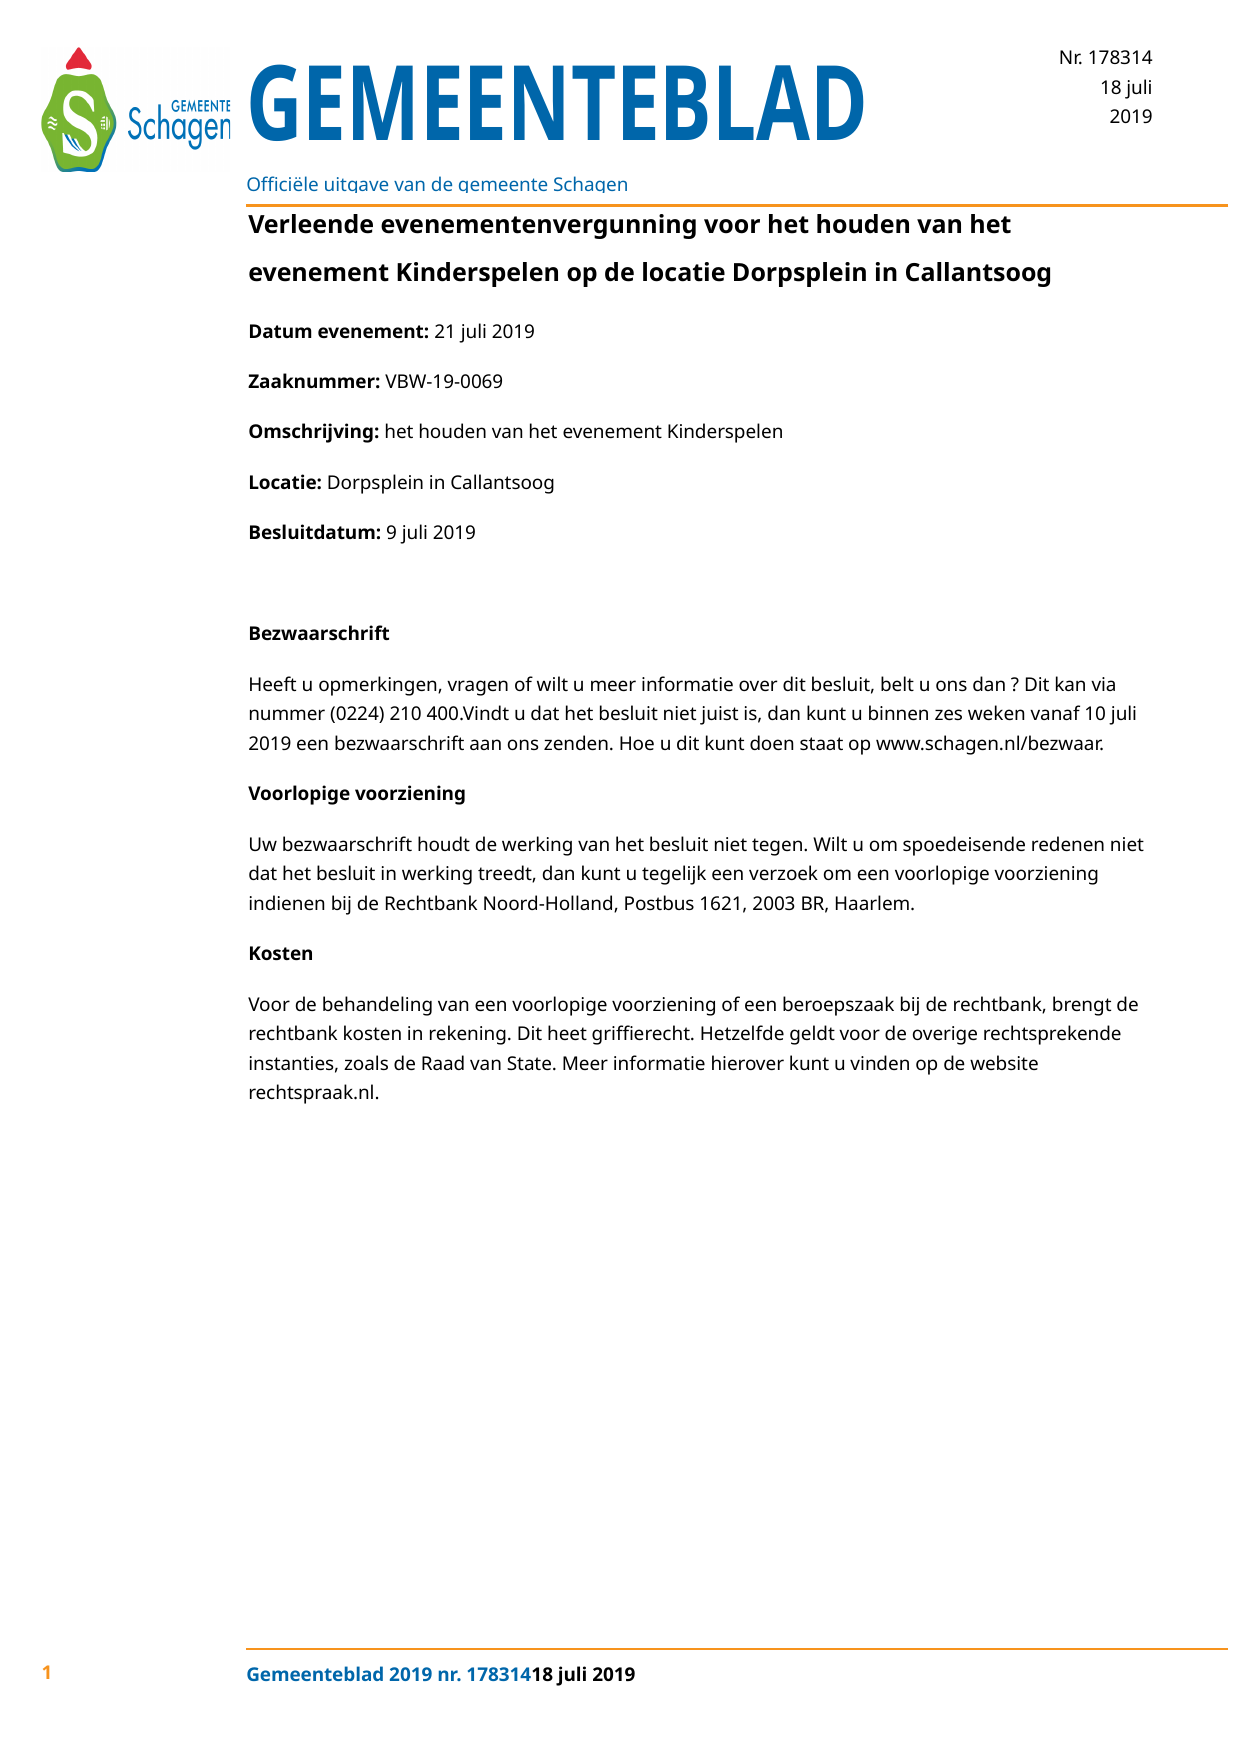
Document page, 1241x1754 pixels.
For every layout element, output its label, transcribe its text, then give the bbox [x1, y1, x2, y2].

picture [41, 47, 231, 172]
text Voor de behandeling van een voorlopige voorziening of een beroepszaak bij de rechtbank, brengt de rechtbank kosten in rekening. Dit heet griffierecht. Hetzelfde geldt voor de overige rechtsprekende instanties, zoals de Raad van State. Meer informatie hierover kunt u vinden op de website rechtspraak.nl. [248, 991, 1152, 1105]
text Voorlopige voorziening [248, 780, 1152, 806]
text Verleende evenementenvergunning voor het houden van het evenement Kinderspelen op de locatie Dorpsplein in Callantsoog [248, 207, 1152, 288]
text Locatie: Dorpsplein in Callantsoog [248, 469, 1152, 495]
text Uw bezwaarschrift houdt de werking van het besluit niet tegen. Wilt u om spoedeisende redenen niet dat het besluit in werking treedt, dan kunt u tegelijk een verzoek om een voorlopige voorziening indienen bij de Rechtbank Noord-Holland, Postbus 1621, 2003 BR, Haarlem. [248, 831, 1152, 916]
text Besluitdatum: 9 juli 2019 [248, 519, 1152, 545]
text Kosten [248, 940, 1152, 966]
text Datum evenement: 21 juli 2019 [248, 318, 1152, 344]
text Zaaknummer: VBW-19-0069 [248, 368, 1152, 394]
text Omschrijving: het houden van het evenement Kinderspelen [248, 419, 1152, 444]
text Heeft u opmerkingen, vragen of wilt u meer informatie over dit besluit, belt u ons dan ? Dit kan via nummer (0224) 210 400.Vindt u dat het besluit niet juist is, dan kunt u binnen zes weken vanaf 10 juli 2019 een bezwaarschrift aan ons zenden. Hoe u dit kunt doen staat op www.schagen.nl/bezwaar. [248, 671, 1152, 756]
text Bezwaarschrift [248, 620, 1152, 646]
